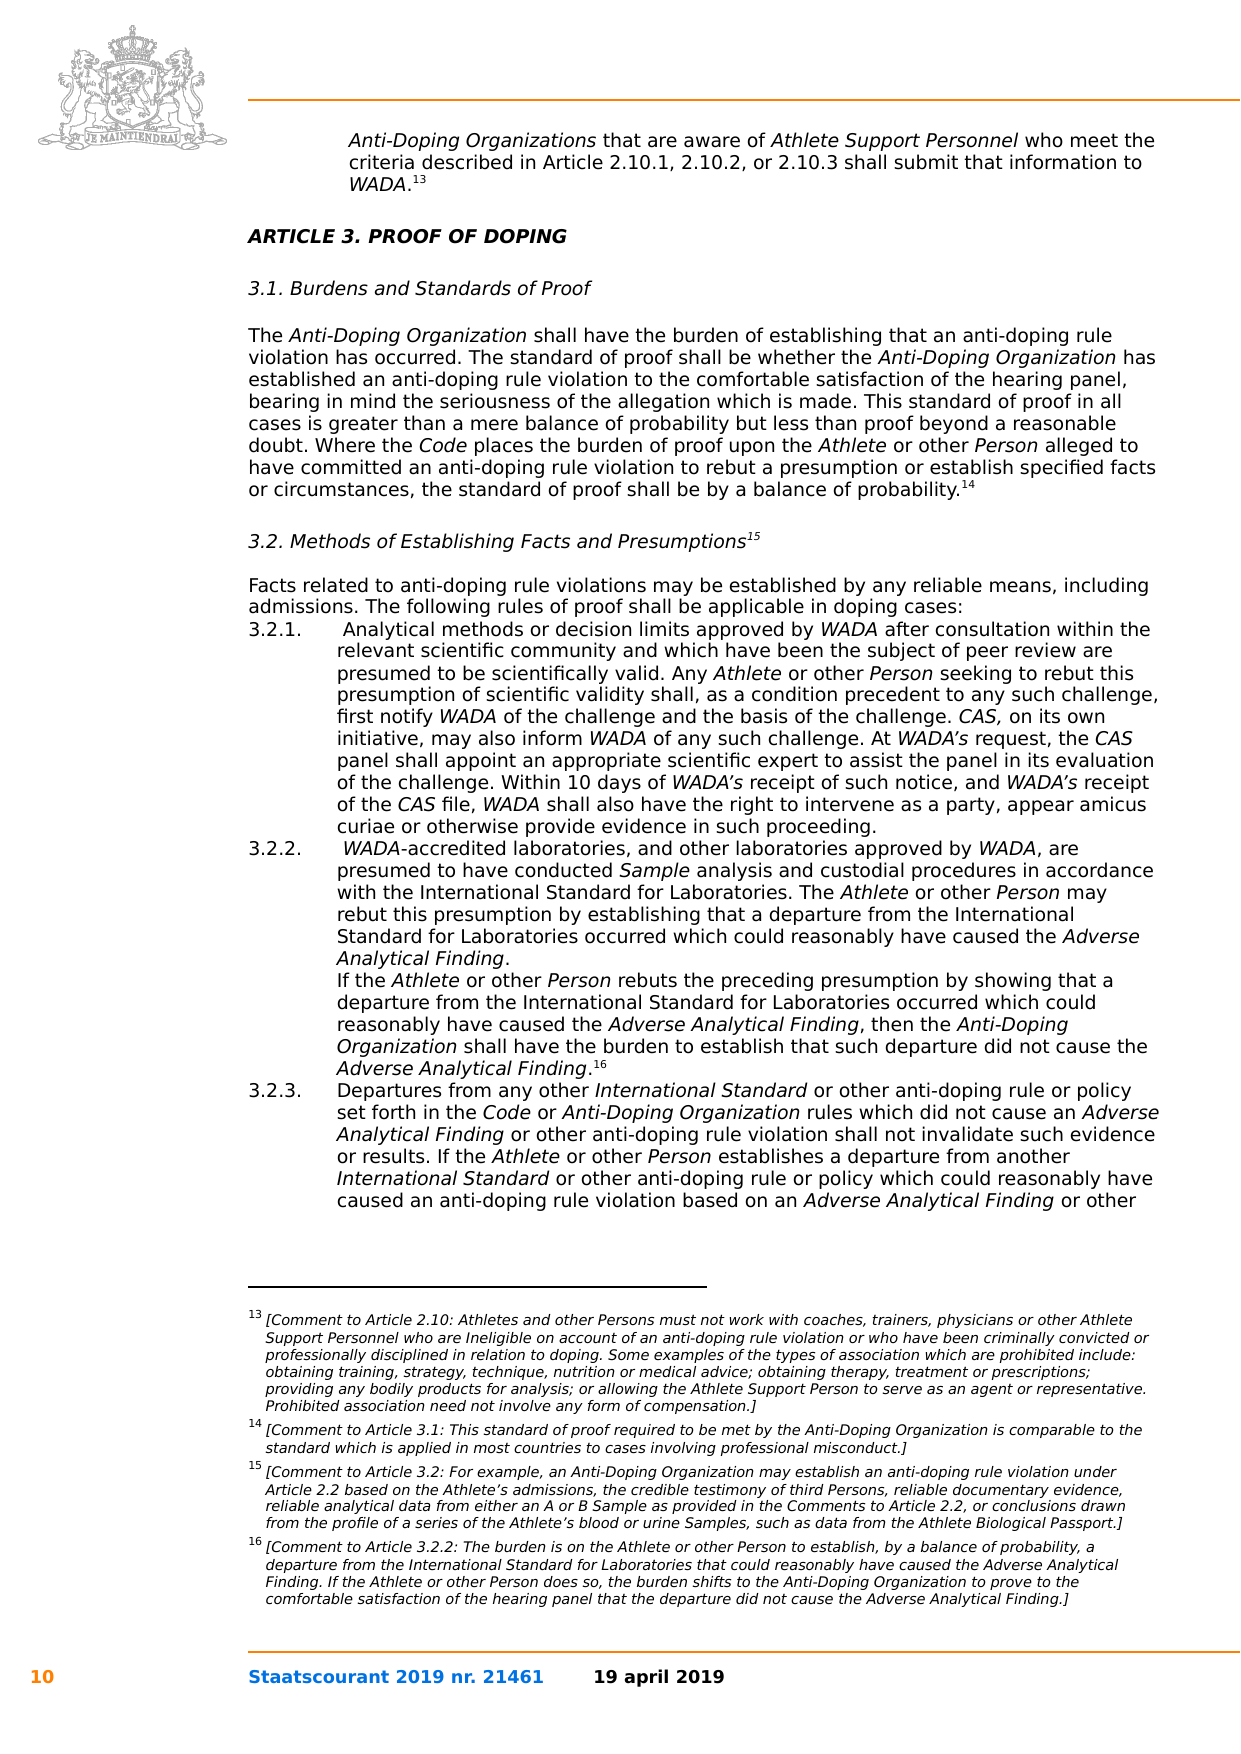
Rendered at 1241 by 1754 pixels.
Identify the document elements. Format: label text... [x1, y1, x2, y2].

text [Comment to Article 3.2.2: The burden is on the Athlete or other Person to establish, by a balance of probability, a departure from the International Standard for Laboratories that could reasonably have caused the Adverse Analytical Finding. If the Athlete or other Person does so, the burden shifts to the Anti-Doping Organization to prove to the comfortable satisfaction of the hearing panel that the departure did not cause the Adverse Analytical Finding.] [248, 1535, 1163, 1608]
picture [38, 25, 227, 150]
text [Comment to Article 3.2: For example, an Anti-Doping Organization may establish an anti-doping rule violation under Article 2.2 based on the Athlete’s admissions, the credible testimony of third Persons, reliable documentary evidence, reliable analytical data from either an A or B Sample as provided in the Comments to Article 2.2, or conclusions drawn from the profile of a series of the Athlete’s blood or urine Samples, such as data from the Athlete Biological Passport.] [248, 1459, 1163, 1532]
text Facts related to anti-doping rule violations may be established by any reliable means, including admissions. The following rules of proof shall be applicable in doping cases: [248, 574, 1163, 618]
text [Comment to Article 3.1: This standard of proof required to be met by the Anti-Doping Organization is comparable to the standard which is applied in most countries to cases involving professional misconduct.] [248, 1418, 1163, 1457]
text If the Athlete or other Person rebuts the preceding presumption by showing that a departure from the International Standard for Laboratories occurred which could reasonably have caused the Adverse Analytical Finding, then the Anti-Doping Organization shall have the burden to establish that such departure did not cause the Adverse Analytical Finding. [337, 970, 1163, 1080]
text The Anti-Doping Organization shall have the burden of establishing that an anti-doping rule violation has occurred. The standard of proof shall be whether the Anti-Doping Organization has established an anti-doping rule violation to the comfortable satisfaction of the hearing panel, bearing in mind the seriousness of the allegation which is made. This standard of proof in all cases is greater than a mere balance of probability but less than proof beyond a reasonable doubt. Where the Code places the burden of proof upon the Athlete or other Person alleged to have committed an anti-doping rule violation to rebut a presumption or establish specified facts or circumstances, the standard of proof shall be by a balance of probability. [248, 325, 1163, 501]
text 3.2.2. WADA-accredited laboratories, and other laboratories approved by WADA, are presumed to have conducted Sample analysis and custodial procedures in accordance with the International Standard for Laboratories. The Athlete or other Person may rebut this presumption by establishing that a departure from the International Standard for Laboratories occurred which could reasonably have caused the Adverse Analytical Finding. [248, 838, 1163, 970]
subtitle 3.1. Burdens and Standards of Proof [248, 278, 1163, 300]
text 3.2.1. Analytical methods or decision limits approved by WADA after consultation within the relevant scientific community and which have been the subject of peer review are presumed to be scientifically valid. Any Athlete or other Person seeking to rebut this presumption of scientific validity shall, as a condition precedent to any such challenge, first notify WADA of the challenge and the basis of the challenge. CAS, on its own initiative, may also inform WADA of any such challenge. At WADA’s request, the CAS panel shall appoint an appropriate scientific expert to assist the panel in its evaluation of the challenge. Within 10 days of WADA’s receipt of such notice, and WADA’s receipt of the CAS file, WADA shall also have the right to intervene as a party, appear amicus curiae or otherwise provide evidence in such proceeding. [248, 618, 1163, 838]
text [Comment to Article 2.10: Athletes and other Persons must not work with coaches, trainers, physicians or other Athlete Support Personnel who are Ineligible on account of an anti-doping rule violation or who have been criminally convicted or professionally disciplined in relation to doping. Some examples of the types of association which are prohibited include: obtaining training, strategy, technique, nutrition or medical advice; obtaining therapy, treatment or prescriptions; providing any bodily products for analysis; or allowing the Athlete Support Person to serve as an agent or representative. Prohibited association need not involve any form of compensation.] [248, 1308, 1163, 1415]
subtitle ARTICLE 3. PROOF OF DOPING [248, 226, 1163, 248]
subtitle 3.2. Methods of Establishing Facts and Presumptions [248, 531, 1163, 553]
text Anti-Doping Organizations that are aware of Athlete Support Personnel who meet the criteria described in Article 2.10.1, 2.10.2, or 2.10.3 shall submit that information to WADA. [348, 130, 1163, 196]
text 3.2.3. Departures from any other International Standard or other anti-doping rule or policy set forth in the Code or Anti-Doping Organization rules which did not cause an Adverse Analytical Finding or other anti-doping rule violation shall not invalidate such evidence or results. If the Athlete or other Person establishes a departure from another International Standard or other anti-doping rule or policy which could reasonably have caused an anti-doping rule violation based on an Adverse Analytical Finding or other [248, 1080, 1163, 1212]
